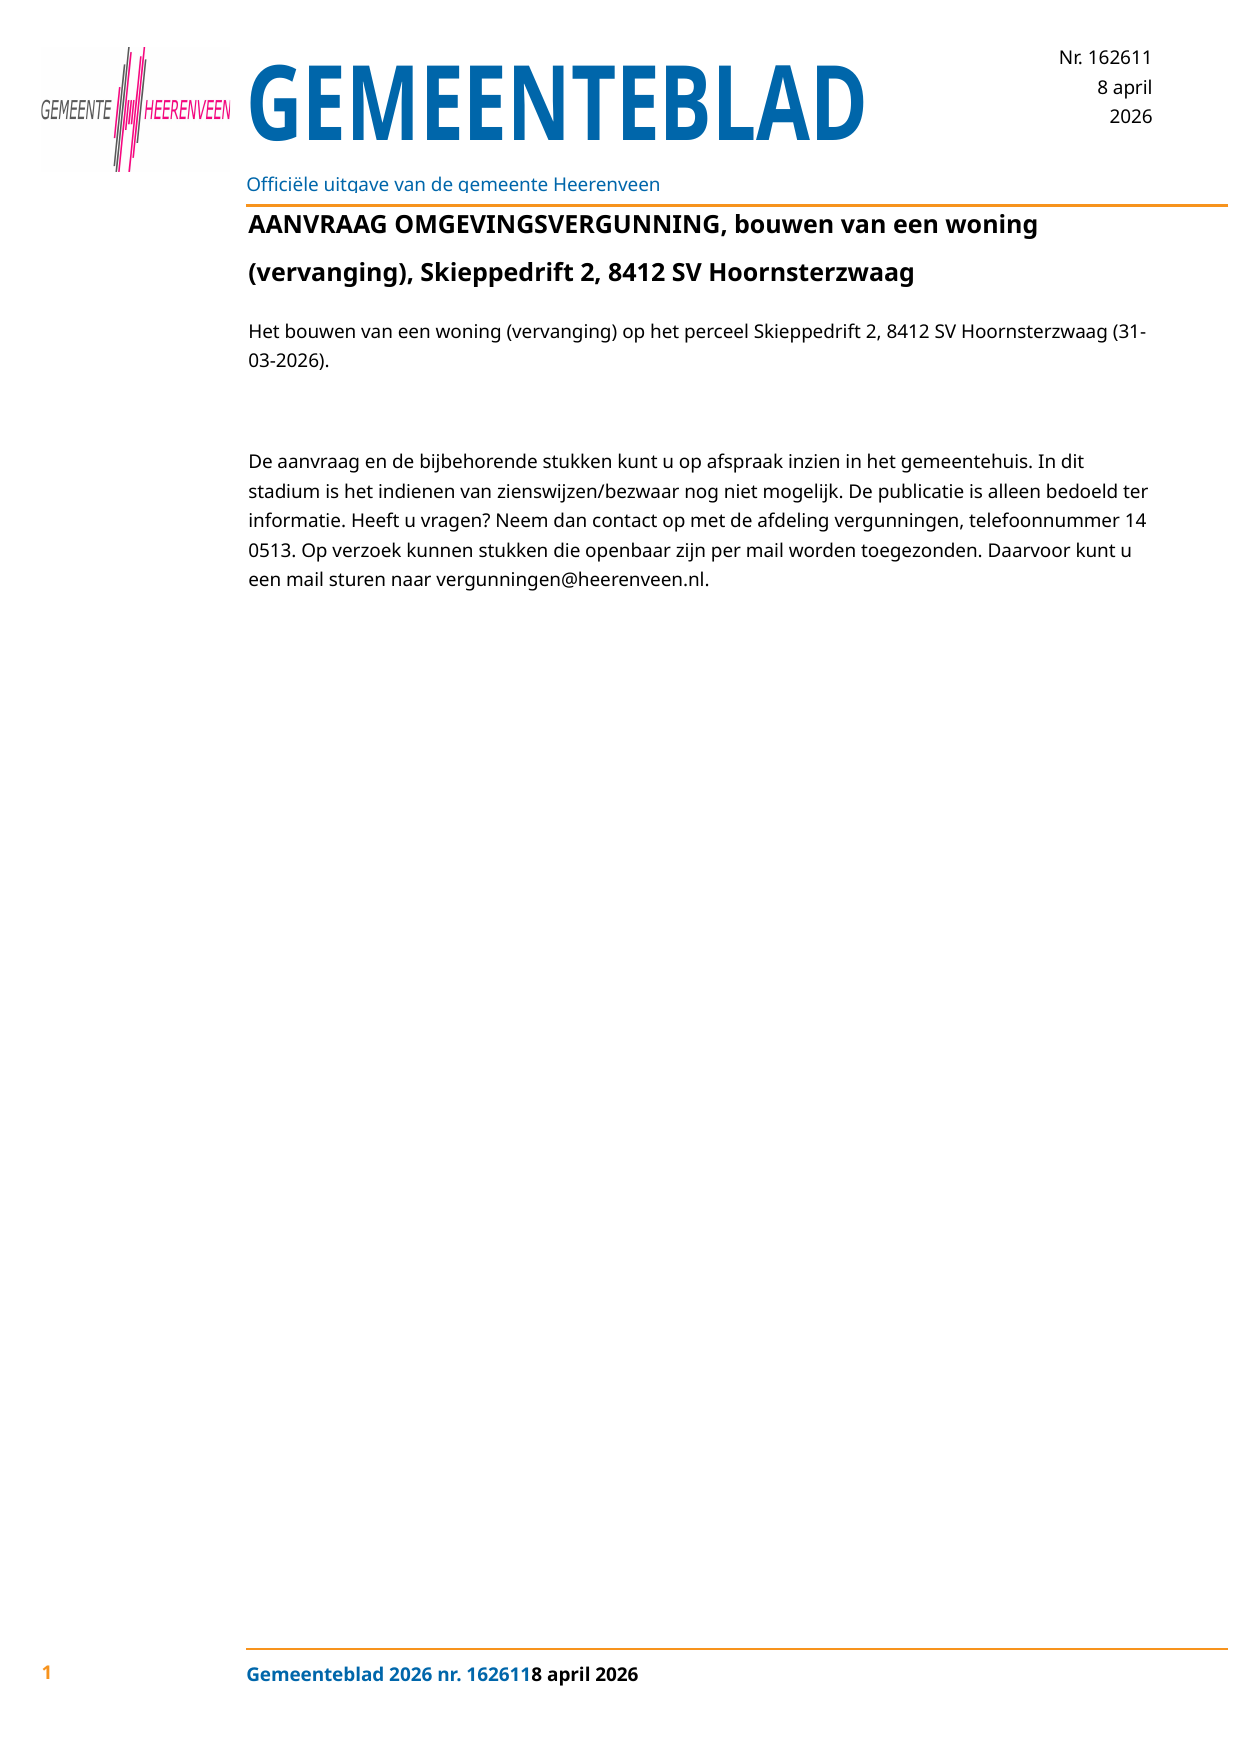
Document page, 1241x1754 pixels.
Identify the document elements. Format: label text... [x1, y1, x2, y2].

text De aanvraag en de bijbehorende stukken kunt u op afspraak inzien in het gemeentehuis. In dit stadium is het indienen van zienswijzen/bezwaar nog niet mogelijk. De publicatie is alleen bedoeld ter informatie. Heeft u vragen? Neem dan contact op met de afdeling vergunningen, telefoonnummer 14 0513. Op verzoek kunnen stukken die openbaar zijn per mail worden toegezonden. Daarvoor kunt u een mail sturen naar vergunningen@heerenveen.nl. [248, 448, 1152, 592]
text AANVRAAG OMGEVINGSVERGUNNING, bouwen van een woning (vervanging), Skieppedrift 2, 8412 SV Hoornsterzwaag [248, 207, 1152, 288]
text Het bouwen van een woning (vervanging) op het perceel Skieppedrift 2, 8412 SV Hoornsterzwaag (31-03-2026). [248, 318, 1152, 373]
picture [41, 47, 231, 172]
